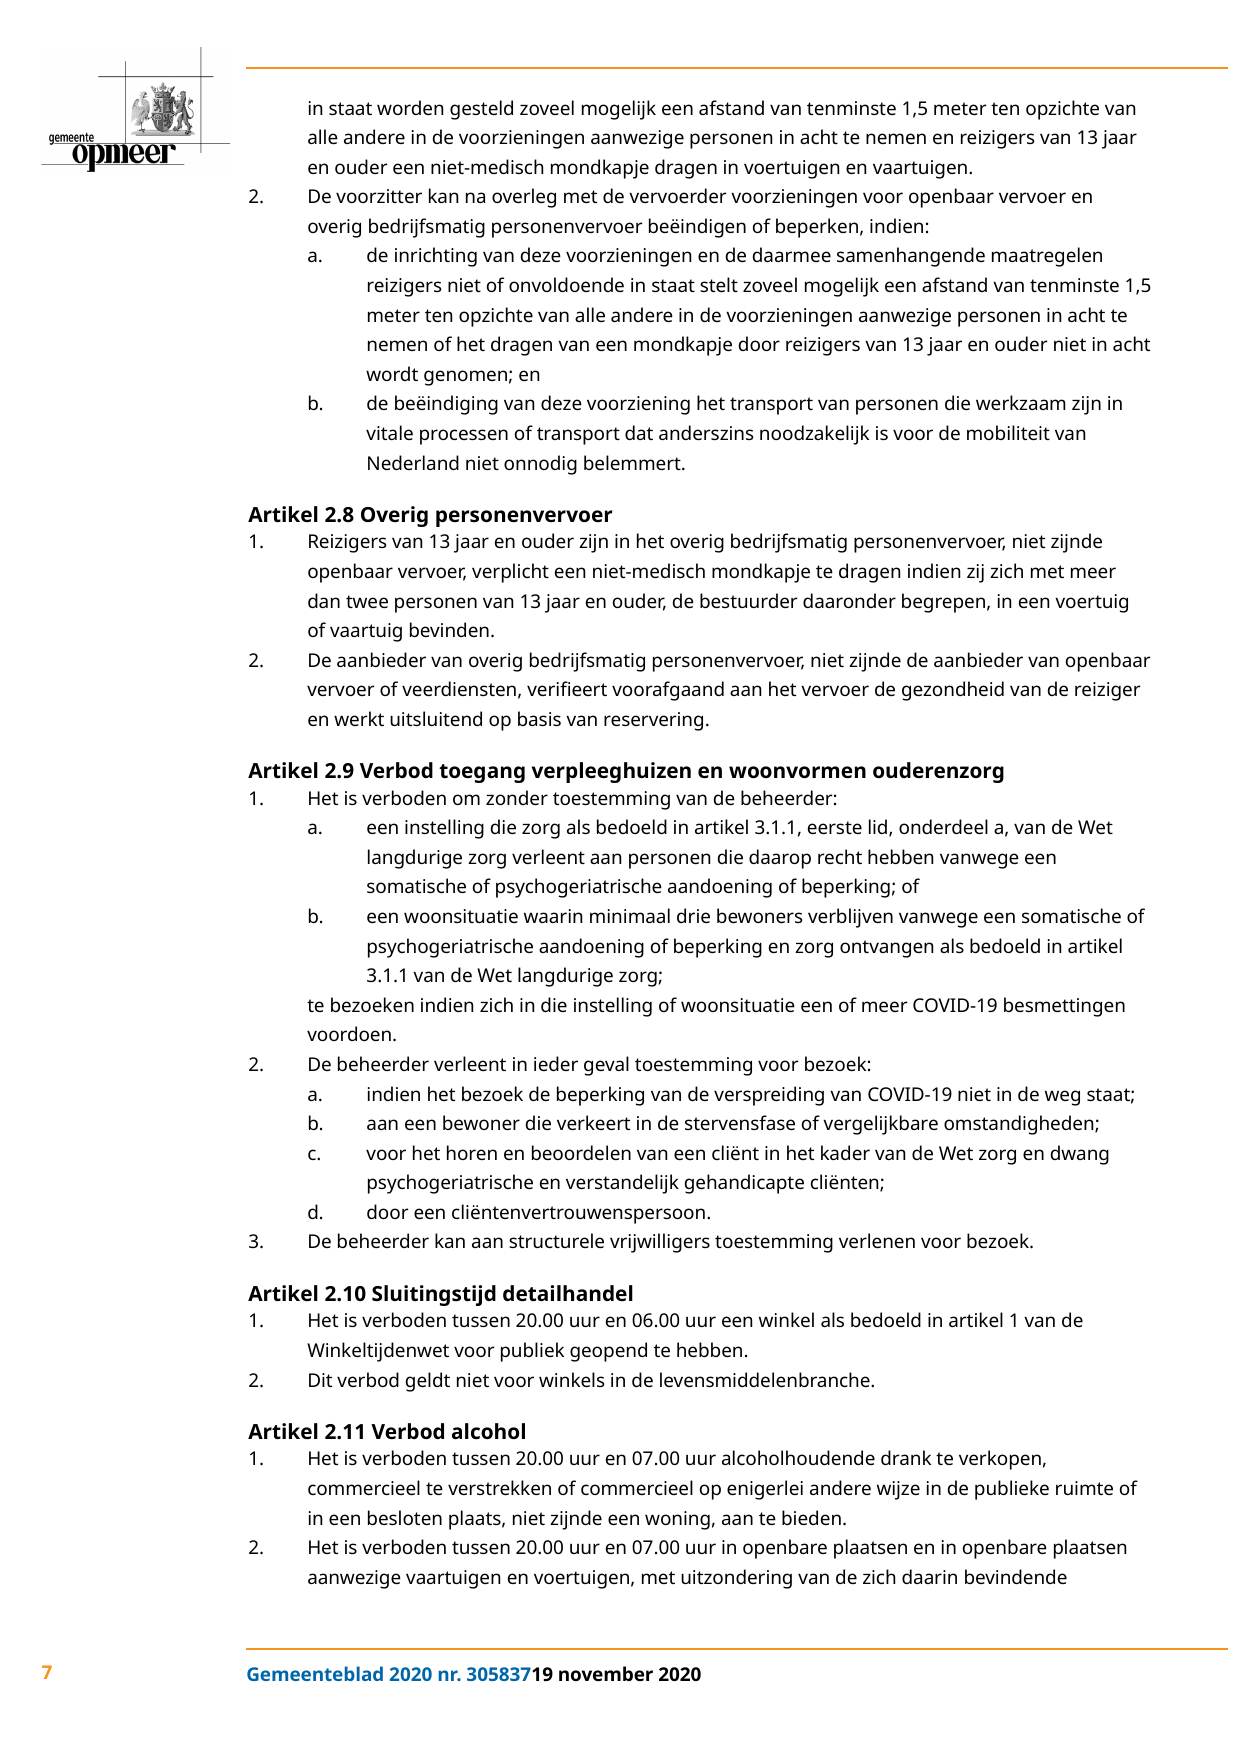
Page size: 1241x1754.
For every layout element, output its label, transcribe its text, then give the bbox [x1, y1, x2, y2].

text Artikel 2.10 Sluitingstijd detailhandel [248, 1279, 1152, 1308]
list Dit verbod geldt niet voor winkels in de levensmiddelenbranche. [248, 1367, 1152, 1392]
list door een cliëntenvertrouwenspersoon. [307, 1199, 1152, 1225]
list De beheerder kan aan structurele vrijwilligers toestemming verlenen voor bezoek. [248, 1229, 1152, 1254]
list Het is verboden tussen 20.00 uur en 07.00 uur in openbare plaatsen en in openbare plaatsen aanwezige vaartuigen en voertuigen, met uitzondering van de zich daarin bevindende [248, 1534, 1152, 1590]
list De aanbieder van overig bedrijfsmatig personenvervoer, niet zijnde de aanbieder van openbaar vervoer of veerdiensten, verifieert voorafgaand aan het vervoer de gezondheid van de reiziger en werkt uitsluitend op basis van reservering. [248, 647, 1152, 732]
picture [41, 47, 231, 172]
text Artikel 2.11 Verbod alcohol [248, 1417, 1152, 1446]
list te bezoeken indien zich in die instelling of woonsituatie een of meer COVID-19 besmettingen voordoen. [248, 992, 1152, 1047]
text Artikel 2.8 Overig personenvervoer [248, 500, 1152, 529]
list indien het bezoek de beperking van de verspreiding van COVID-19 niet in de weg staat; [307, 1081, 1152, 1107]
text Artikel 2.9 Verbod toegang verpleeghuizen en woonvormen ouderenzorg [248, 757, 1152, 785]
list de beëindiging van deze voorziening het transport van personen die werkzaam zijn in vitale processen of transport dat anderszins noodzakelijk is voor de mobiliteit van Nederland niet onnodig belemmert. [307, 391, 1152, 476]
list De voorzitter kan na overleg met de vervoerder voorzieningen voor openbaar vervoer en overig bedrijfsmatig personenvervoer beëindigen of beperken, indien: [248, 183, 1152, 239]
list voor het horen en beoordelen van een cliënt in het kader van de Wet zorg en dwang psychogeriatrische en verstandelijk gehandicapte cliënten; [307, 1140, 1152, 1195]
list Het is verboden om zonder toestemming van de beheerder: [248, 785, 1152, 811]
list in staat worden gesteld zoveel mogelijk een afstand van tenminste 1,5 meter ten opzichte van alle andere in de voorzieningen aanwezige personen in acht te nemen en reizigers van 13 jaar en ouder een niet-medisch mondkapje dragen in voertuigen en vaartuigen. [248, 95, 1152, 180]
list aan een bewoner die verkeert in de stervensfase of vergelijkbare omstandigheden; [307, 1110, 1152, 1136]
list een instelling die zorg als bedoeld in artikel 3.1.1, eerste lid, onderdeel a, van de Wet langdurige zorg verleent aan personen die daarop recht hebben vanwege een somatische of psychogeriatrische aandoening of beperking; of [307, 814, 1152, 899]
list De beheerder verleent in ieder geval toestemming voor bezoek: [248, 1051, 1152, 1077]
list de inrichting van deze voorzieningen en de daarmee samenhangende maatregelen reizigers niet of onvoldoende in staat stelt zoveel mogelijk een afstand van tenminste 1,5 meter ten opzichte van alle andere in de voorzieningen aanwezige personen in acht te nemen of het dragen van een mondkapje door reizigers van 13 jaar en ouder niet in acht wordt genomen; en [307, 243, 1152, 387]
list Reizigers van 13 jaar en ouder zijn in het overig bedrijfsmatig personenvervoer, niet zijnde openbaar vervoer, verplicht een niet-medisch mondkapje te dragen indien zij zich met meer dan twee personen van 13 jaar en ouder, de bestuurder daaronder begrepen, in een voertuig of vaartuig bevinden. [248, 529, 1152, 643]
list een woonsituatie waarin minimaal drie bewoners verblijven vanwege een somatische of psychogeriatrische aandoening of beperking en zorg ontvangen als bedoeld in artikel 3.1.1 van de Wet langdurige zorg; [307, 903, 1152, 988]
list Het is verboden tussen 20.00 uur en 07.00 uur alcoholhoudende drank te verkopen, commercieel te verstrekken of commercieel op enigerlei andere wijze in de publieke ruimte of in een besloten plaats, niet zijnde een woning, aan te bieden. [248, 1446, 1152, 1531]
list Het is verboden tussen 20.00 uur en 06.00 uur een winkel als bedoeld in artikel 1 van de Winkeltijdenwet voor publiek geopend te hebben. [248, 1308, 1152, 1363]
